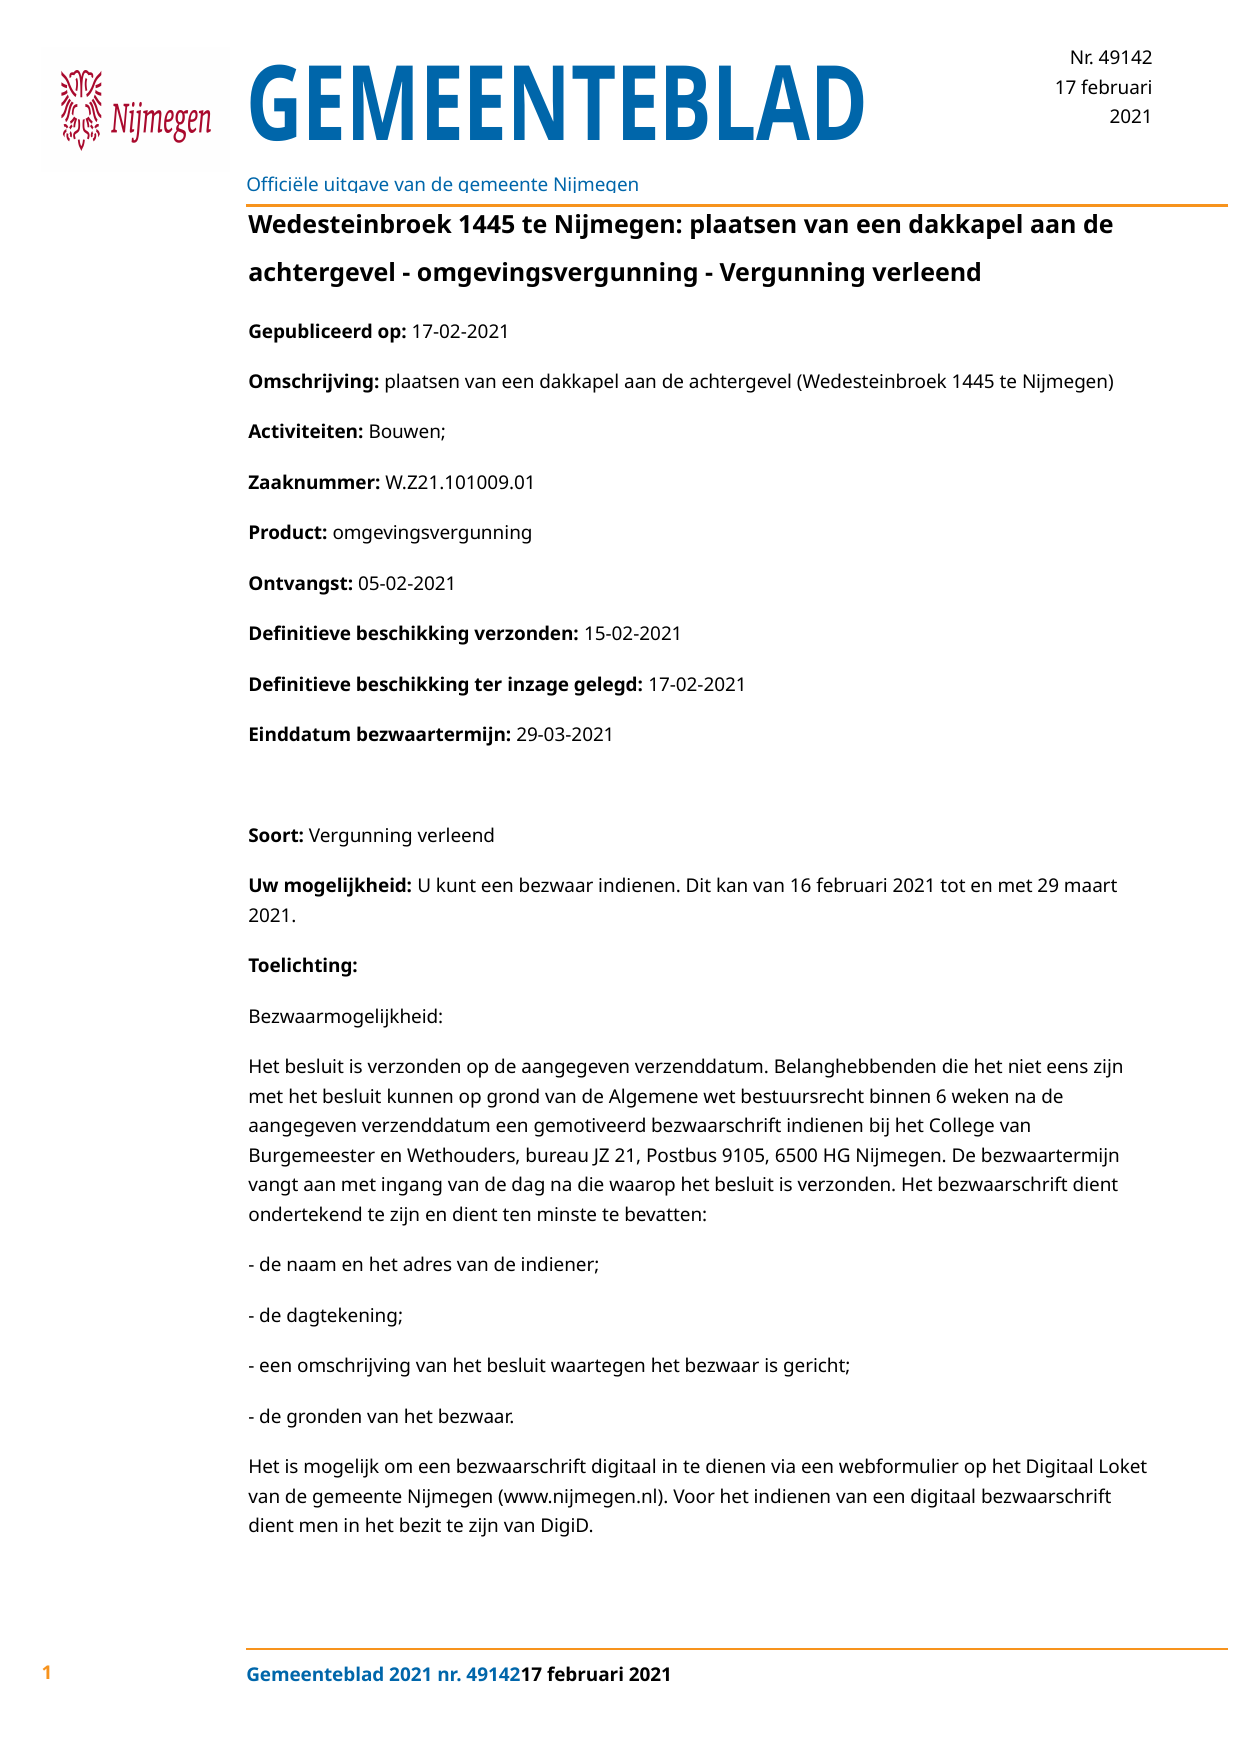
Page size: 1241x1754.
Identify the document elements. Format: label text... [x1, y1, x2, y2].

text Definitieve beschikking ter inzage gelegd: 17-02-2021 [248, 671, 1152, 697]
picture [41, 47, 231, 172]
text Het besluit is verzonden op de aangegeven verzenddatum. Belanghebbenden die het niet eens zijn met het besluit kunnen op grond van de Algemene wet bestuursrecht binnen 6 weken na de aangegeven verzenddatum een gemotiveerd bezwaarschrift indienen bij het College van Burgemeester en Wethouders, bureau JZ 21, Postbus 9105, 6500 HG Nijmegen. De bezwaartermijn vangt aan met ingang van de dag na die waarop het besluit is verzonden. Het bezwaarschrift dient ondertekend te zijn en dient ten minste te bevatten: [248, 1053, 1152, 1227]
text Het is mogelijk om een bezwaarschrift digitaal in te dienen via een webformulier op het Digitaal Loket van de gemeente Nijmegen (www.nijmegen.nl). Voor het indienen van een digitaal bezwaarschrift dient men in het bezit te zijn van DigiD. [248, 1453, 1152, 1538]
text Product: omgevingsvergunning [248, 519, 1152, 545]
text - een omschrijving van het besluit waartegen het bezwaar is gericht; [248, 1352, 1152, 1378]
text - de gronden van het bezwaar. [248, 1403, 1152, 1429]
text - de naam en het adres van de indiener; [248, 1252, 1152, 1277]
text Omschrijving: plaatsen van een dakkapel aan de achtergevel (Wedesteinbroek 1445 te Nijmegen) [248, 368, 1152, 394]
text Soort: Vergunning verleend [248, 822, 1152, 848]
text Einddatum bezwaartermijn: 29-03-2021 [248, 721, 1152, 747]
text Zaaknummer: W.Z21.101009.01 [248, 469, 1152, 495]
text Gepubliceerd op: 17-02-2021 [248, 318, 1152, 344]
text Bezwaarmogelijkheid: [248, 1003, 1152, 1029]
text Definitieve beschikking verzonden: 15-02-2021 [248, 620, 1152, 646]
text - de dagtekening; [248, 1302, 1152, 1328]
text Toelichting: [248, 952, 1152, 978]
text Ontvangst: 05-02-2021 [248, 570, 1152, 596]
text Uw mogelijkheid: U kunt een bezwaar indienen. Dit kan van 16 februari 2021 tot en met 29 maart 2021. [248, 872, 1152, 928]
text Wedesteinbroek 1445 te Nijmegen: plaatsen van een dakkapel aan de achtergevel - omgevingsvergunning - Vergunning verleend [248, 207, 1152, 288]
text Activiteiten: Bouwen; [248, 419, 1152, 444]
